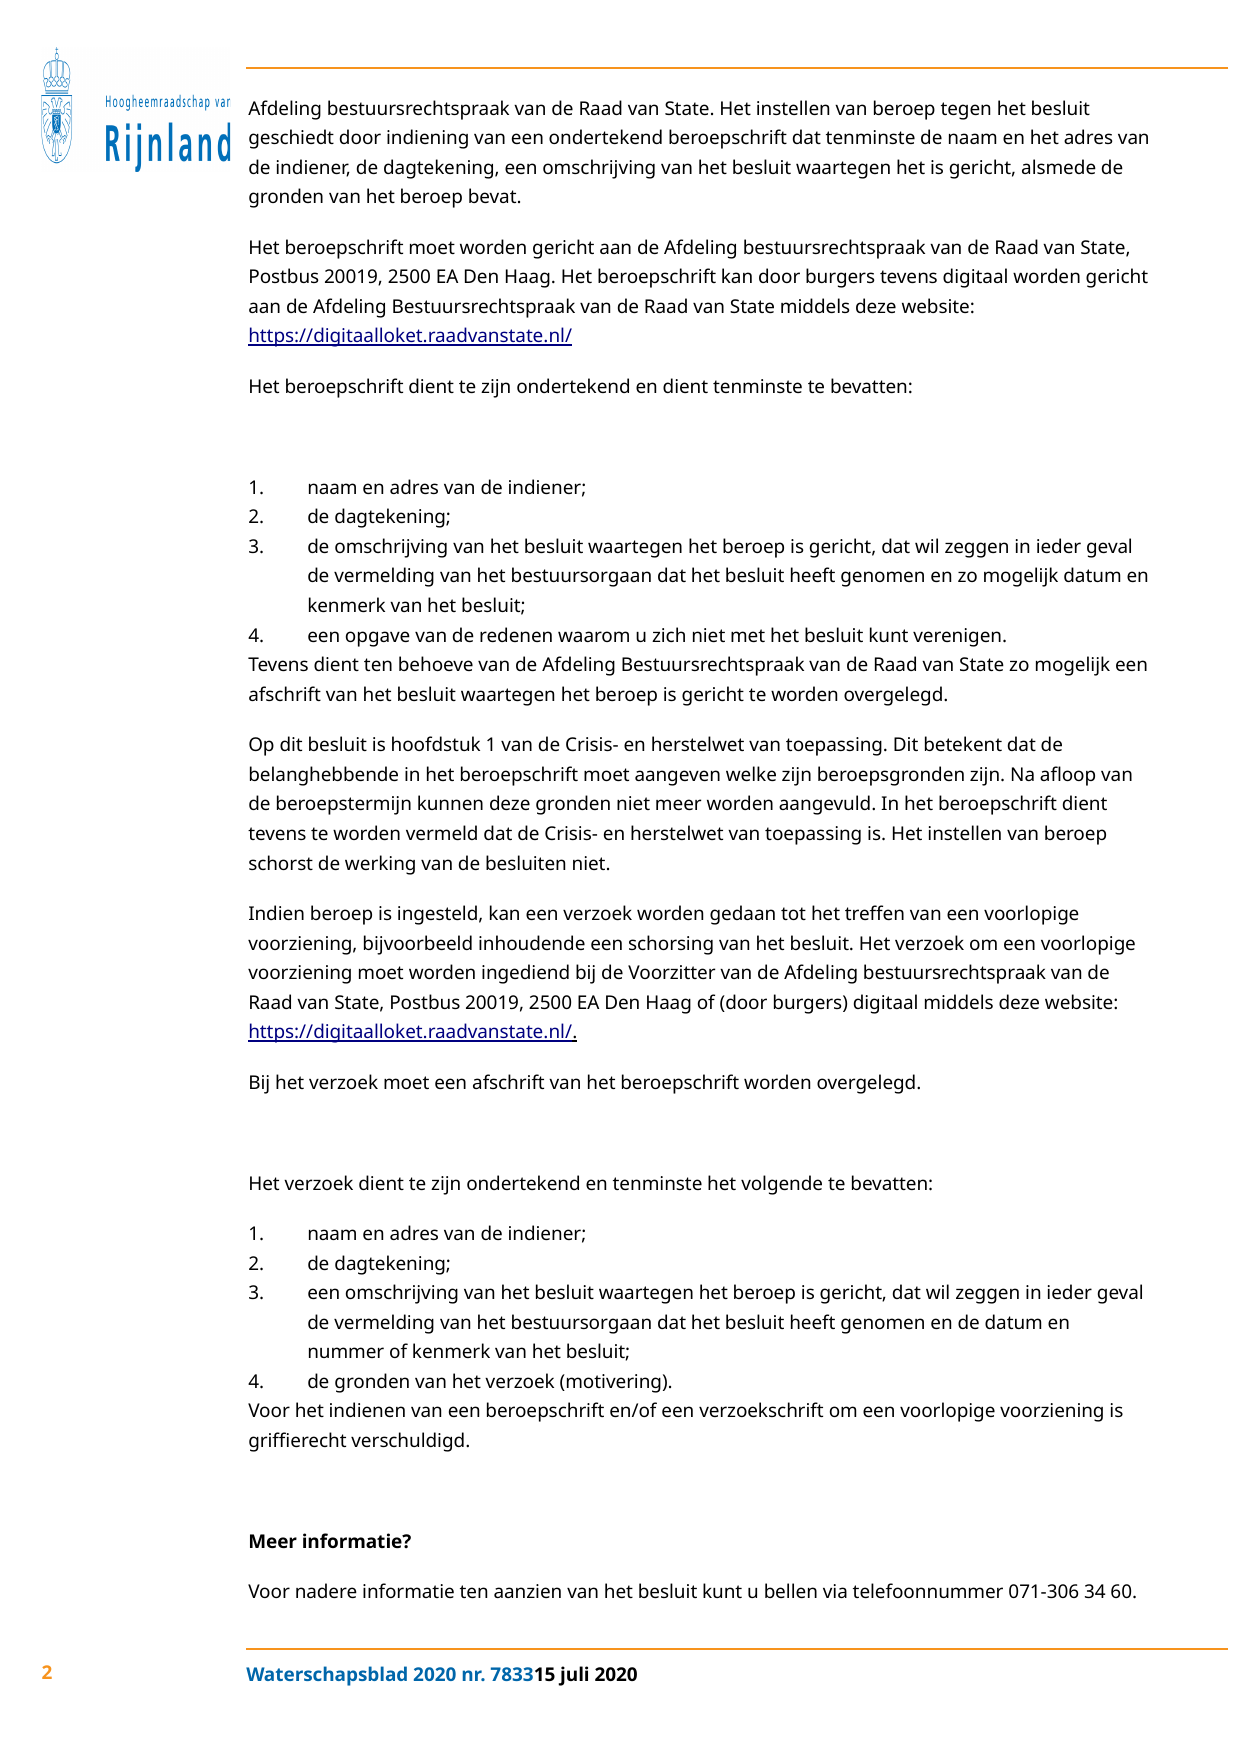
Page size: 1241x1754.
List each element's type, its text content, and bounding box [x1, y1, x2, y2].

text Voor het indienen van een beroepschrift en/of een verzoekschrift om een voorlopige voorziening is griffierecht verschuldigd. [248, 1398, 1152, 1453]
text Het verzoek dient te zijn ondertekend en tenminste het volgende te bevatten: [248, 1170, 1152, 1196]
text Meer informatie? [248, 1528, 1152, 1554]
list naam en adres van de indiener; [248, 1220, 1152, 1246]
text Op dit besluit is hoofdstuk 1 van de Crisis- en herstelwet van toepassing. Dit betekent dat de belanghebbende in het beroepschrift moet aangeven welke zijn beroepsgronden zijn. Na afloop van de beroepstermijn kunnen deze gronden niet meer worden aangevuld. In het beroepschrift dient tevens te worden vermeld dat de Crisis- en herstelwet van toepassing is. Het instellen van beroep schorst de werking van de besluiten niet. [248, 731, 1152, 876]
list de gronden van het verzoek (motivering). [248, 1368, 1152, 1394]
text Het beroepschrift dient te zijn ondertekend en dient tenminste te bevatten: [248, 373, 1152, 399]
text Indien beroep is ingesteld, kan een verzoek worden gedaan tot het treffen van een voorlopige voorziening, bijvoorbeeld inhoudende een schorsing van het besluit. Het verzoek om een voorlopige voorziening moet worden ingediend bij de Voorzitter van de Afdeling bestuursrechtspraak van de Raad van State, Postbus 20019, 2500 EA Den Haag of (door burgers) digitaal middels deze website: https://digitaalloket.raadvanstate.nl/. [248, 900, 1152, 1044]
list de dagtekening; [248, 503, 1152, 529]
text Afdeling bestuursrechtspraak van de Raad van State. Het instellen van beroep tegen het besluit geschiedt door indiening van een ondertekend beroepschrift dat tenminste de naam en het adres van de indiener, de dagtekening, een omschrijving van het besluit waartegen het is gericht, alsmede de gronden van het beroep bevat. [248, 95, 1152, 209]
picture [41, 47, 231, 172]
list de omschrijving van het besluit waartegen het beroep is gericht, dat wil zeggen in ieder geval de vermelding van het bestuursorgaan dat het besluit heeft genomen en zo mogelijk datum en kenmerk van het besluit; [248, 533, 1152, 618]
text Tevens dient ten behoeve van de Afdeling Bestuursrechtspraak van de Raad van State zo mogelijk een afschrift van het besluit waartegen het beroep is gericht te worden overgelegd. [248, 651, 1152, 707]
list een opgave van de redenen waarom u zich niet met het besluit kunt verenigen. [248, 622, 1152, 648]
text Bij het verzoek moet een afschrift van het beroepschrift worden overgelegd. [248, 1069, 1152, 1095]
text Het beroepschrift moet worden gericht aan de Afdeling bestuursrechtspraak van de Raad van State, Postbus 20019, 2500 EA Den Haag. Het beroepschrift kan door burgers tevens digitaal worden gericht aan de Afdeling Bestuursrechtspraak van de Raad van State middels deze website: https://digitaalloket.raadvanstate.nl/ [248, 234, 1152, 348]
list naam en adres van de indiener; [248, 474, 1152, 500]
list de dagtekening; [248, 1250, 1152, 1276]
list een omschrijving van het besluit waartegen het beroep is gericht, dat wil zeggen in ieder geval de vermelding van het bestuursorgaan dat het besluit heeft genomen en de datum en nummer of kenmerk van het besluit; [248, 1279, 1152, 1364]
text Voor nadere informatie ten aanzien van het besluit kunt u bellen via telefoonnummer 071-306 34 60. [248, 1578, 1152, 1604]
